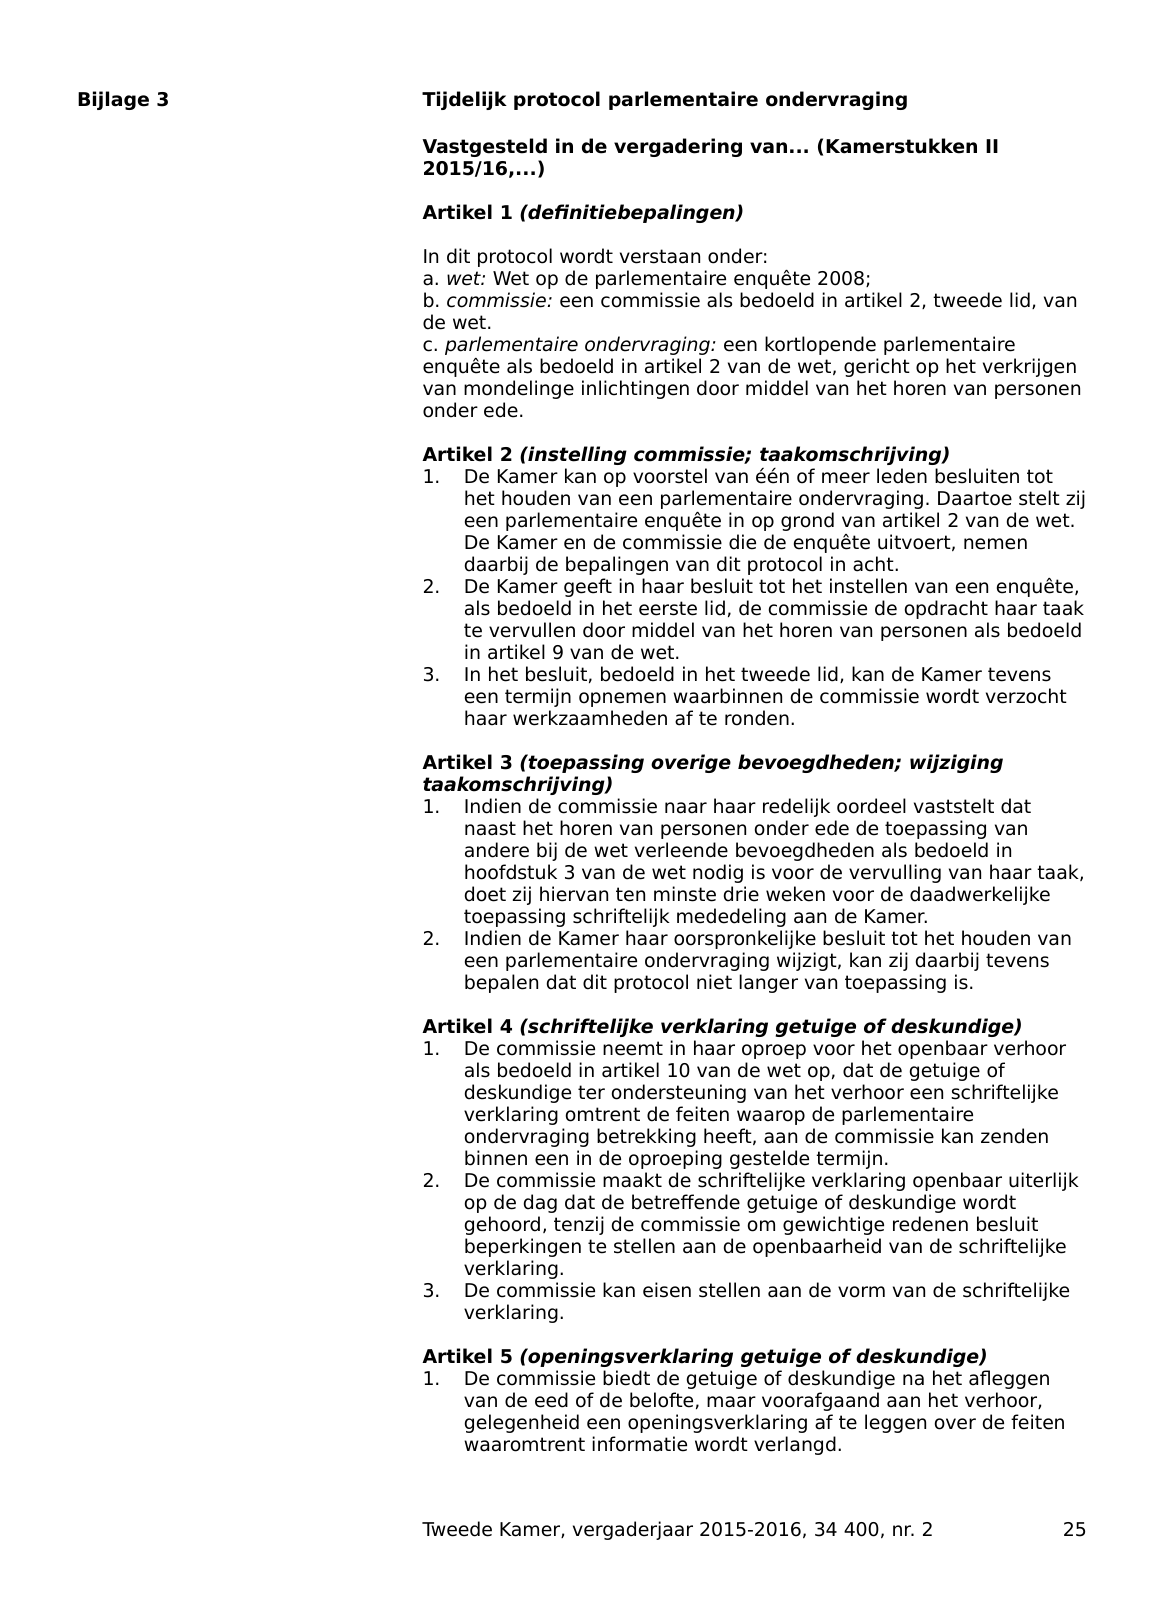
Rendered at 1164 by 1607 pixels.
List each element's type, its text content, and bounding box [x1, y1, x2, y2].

subtitle Artikel 4 (schriftelijke verklaring getuige of deskundige) [422, 1016, 1087, 1038]
subtitle Artikel 5 (openingsverklaring getuige of deskundige) [422, 1346, 1087, 1368]
subtitle Bijlage 3 Tijdelijk protocol parlementaire ondervraging [77, 89, 1087, 111]
text In dit protocol wordt verstaan onder: [422, 246, 1087, 268]
text c. parlementaire ondervraging: een kortlopende parlementaire enquête als bedoeld in artikel 2 van de wet, gericht op het verkrijgen van mondelinge inlichtingen door middel van het horen van personen onder ede. [422, 334, 1087, 422]
text 1. De commissie biedt de getuige of deskundige na het afleggen van de eed of de belofte, maar voorafgaand aan het verhoor, gelegenheid een openingsverklaring af te leggen over de feiten waaromtrent informatie wordt verlangd. [422, 1368, 1087, 1456]
subtitle Artikel 2 (instelling commissie; taakomschrijving) [422, 444, 1087, 466]
text 2. Indien de Kamer haar oorspronkelijke besluit tot het houden van een parlementaire ondervraging wijzigt, kan zij daarbij tevens bepalen dat dit protocol niet langer van toepassing is. [422, 928, 1087, 994]
text 2. De Kamer geeft in haar besluit tot het instellen van een enquête, als bedoeld in het eerste lid, de commissie de opdracht haar taak te vervullen door middel van het horen van personen als bedoeld in artikel 9 van de wet. [422, 576, 1087, 664]
text a. wet: Wet op de parlementaire enquête 2008; [422, 268, 1087, 290]
text 1. De Kamer kan op voorstel van één of meer leden besluiten tot het houden van een parlementaire ondervraging. Daartoe stelt zij een parlementaire enquête in op grond van artikel 2 van de wet. De Kamer en de commissie die de enquête uitvoert, nemen daarbij de bepalingen van dit protocol in acht. [422, 466, 1087, 576]
subtitle Vastgesteld in de vergadering van... (Kamerstukken II 2015/16,...) [422, 136, 1087, 180]
subtitle Artikel 1 (definitiebepalingen) [422, 202, 1087, 224]
text 1. De commissie neemt in haar oproep voor het openbaar verhoor als bedoeld in artikel 10 van de wet op, dat de getuige of deskundige ter ondersteuning van het verhoor een schriftelijke verklaring omtrent de feiten waarop de parlementaire ondervraging betrekking heeft, aan de commissie kan zenden binnen een in de oproeping gestelde termijn. [422, 1038, 1087, 1170]
text b. commissie: een commissie als bedoeld in artikel 2, tweede lid, van de wet. [422, 290, 1087, 334]
subtitle Artikel 3 (toepassing overige bevoegdheden; wijziging taakomschrijving) [422, 752, 1087, 796]
text 3. In het besluit, bedoeld in het tweede lid, kan de Kamer tevens een termijn opnemen waarbinnen de commissie wordt verzocht haar werkzaamheden af te ronden. [422, 664, 1087, 730]
text 1. Indien de commissie naar haar redelijk oordeel vaststelt dat naast het horen van personen onder ede de toepassing van andere bij de wet verleende bevoegdheden als bedoeld in hoofdstuk 3 van de wet nodig is voor de vervulling van haar taak, doet zij hiervan ten minste drie weken voor de daadwerkelijke toepassing schriftelijk mededeling aan de Kamer. [422, 796, 1087, 928]
text 3. De commissie kan eisen stellen aan de vorm van de schriftelijke verklaring. [422, 1280, 1087, 1324]
text 2. De commissie maakt de schriftelijke verklaring openbaar uiterlijk op de dag dat de betreffende getuige of deskundige wordt gehoord, tenzij de commissie om gewichtige redenen besluit beperkingen te stellen aan de openbaarheid van de schriftelijke verklaring. [422, 1170, 1087, 1280]
